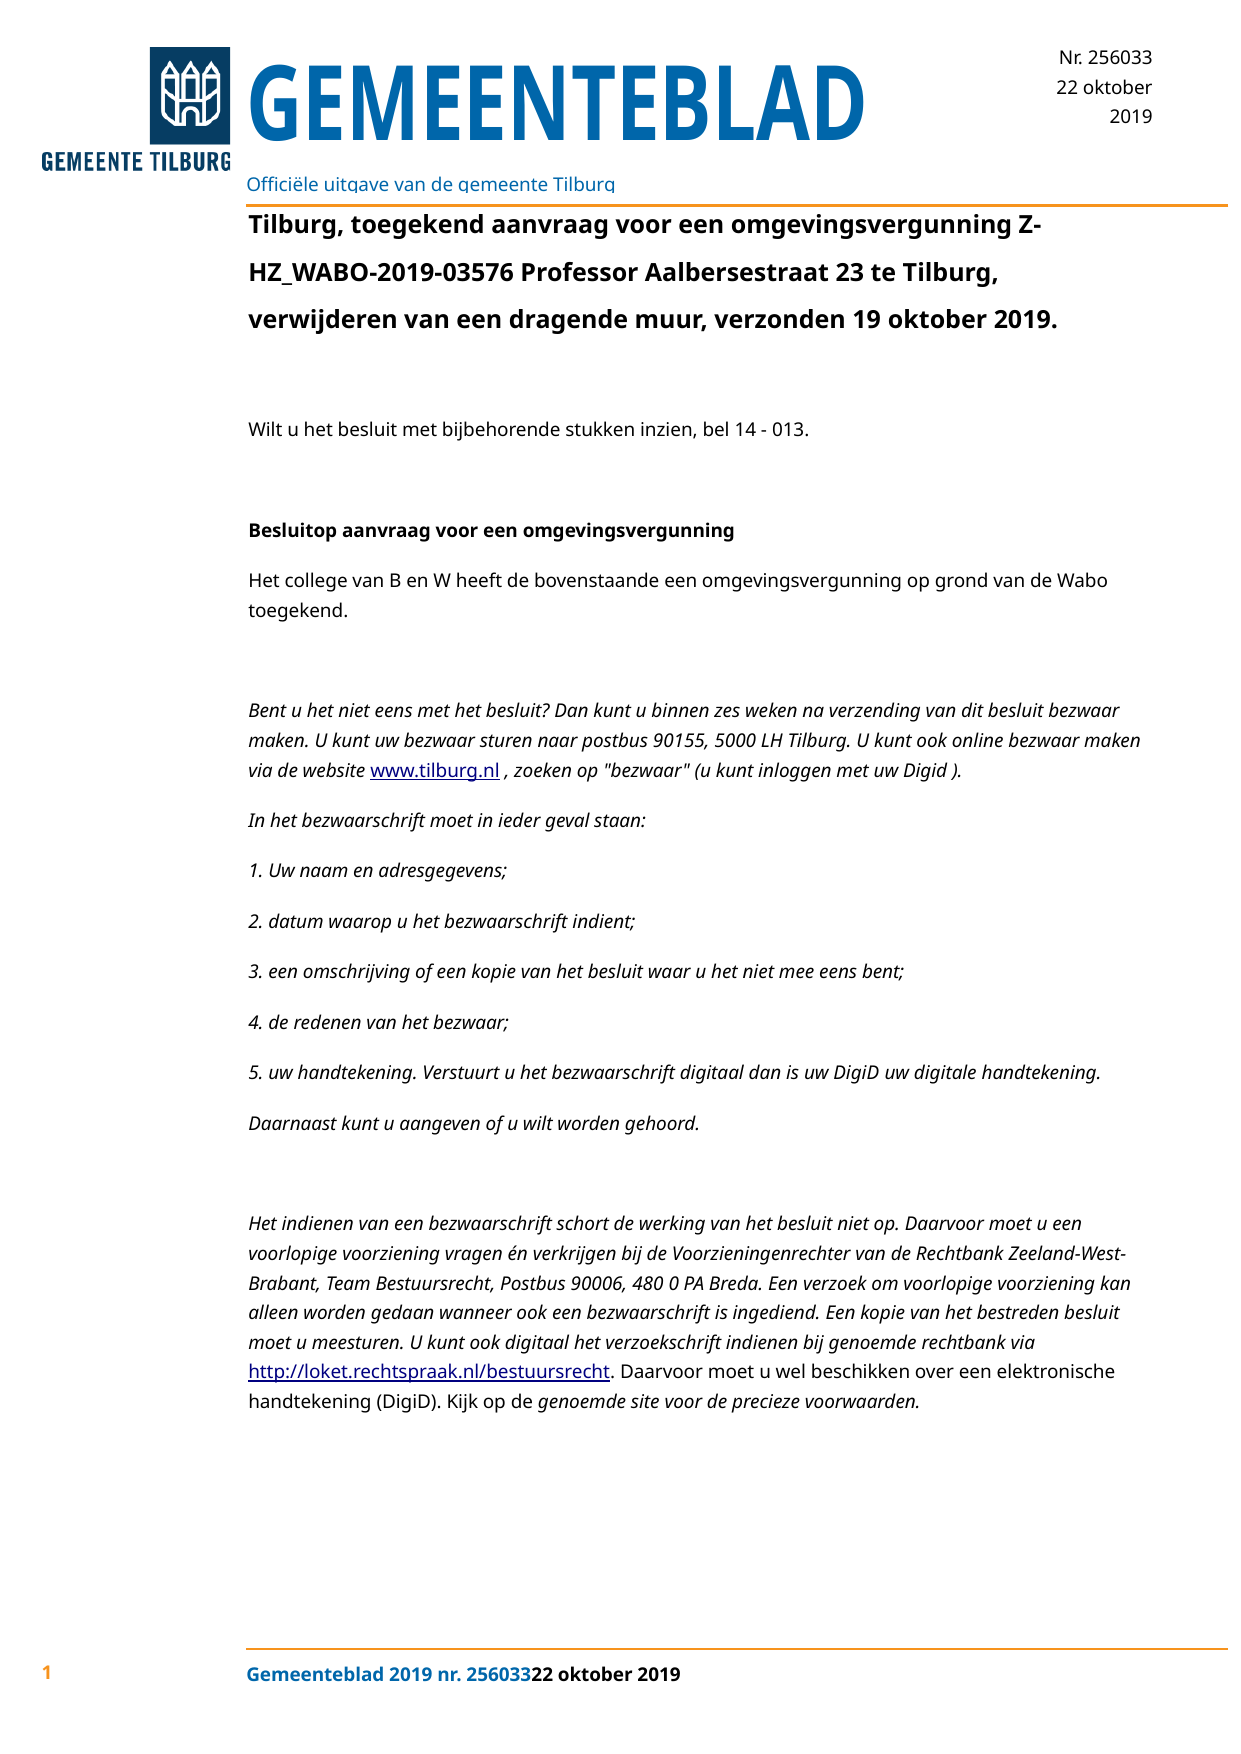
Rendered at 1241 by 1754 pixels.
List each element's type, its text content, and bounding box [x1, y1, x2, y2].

text In het bezwaarschrift moet in ieder geval staan: [248, 807, 1152, 833]
text Besluitop aanvraag voor een omgevingsvergunning [248, 517, 1152, 542]
text Daarnaast kunt u aangeven of u wilt worden gehoord. [248, 1110, 1152, 1135]
text 1. Uw naam en adresgegevens; [248, 858, 1152, 883]
text Tilburg, toegekend aanvraag voor een omgevingsvergunning Z-HZ_WABO-2019-03576 Professor Aalbersestraat 23 te Tilburg, verwijderen van een dragende muur, verzonden 19 oktober 2019. [248, 207, 1152, 336]
text Bent u het niet eens met het besluit? Dan kunt u binnen zes weken na verzending van dit besluit bezwaar maken. U kunt uw bezwaar sturen naar postbus 90155, 5000 LH Tilburg. U kunt ook online bezwaar maken via de website www.tilburg.nl , zoeken op "bezwaar" (u kunt inloggen met uw Digid ). [248, 698, 1152, 782]
text 2. datum waarop u het bezwaarschrift indient; [248, 908, 1152, 934]
text Wilt u het besluit met bijbehorende stukken inzien, bel 14 - 013. [248, 416, 1152, 442]
text 4. de redenen van het bezwaar; [248, 1009, 1152, 1034]
text 5. uw handtekening. Verstuurt u het bezwaarschrift digitaal dan is uw DigiD uw digitale handtekening. [248, 1059, 1152, 1085]
text Het indienen van een bezwaarschrift schort de werking van het besluit niet op. Daarvoor moet u een voorlopige voorziening vragen én verkrijgen bij de Voorzieningenrechter van de Rechtbank Zeeland-West-Brabant, Team Bestuursrecht, Postbus 90006, 480 0 PA Breda. Een verzoek om voorlopige voorziening kan alleen worden gedaan wanneer ook een bezwaarschrift is ingediend. Een kopie van het bestreden besluit moet u meesturen. U kunt ook digitaal het verzoekschrift indienen bij genoemde rechtbank via http://loket.rechtspraak.nl/bestuursrecht. Daarvoor moet u wel beschikken over een elektronische handtekening (DigiD). Kijk op de genoemde site voor de precieze voorwaarden. [248, 1211, 1152, 1414]
text Het college van B en W heeft de bovenstaande een omgevingsvergunning op grond van de Wabo toegekend. [248, 567, 1152, 622]
picture [41, 47, 231, 172]
text 3. een omschrijving of een kopie van het besluit waar u het niet mee eens bent; [248, 958, 1152, 984]
